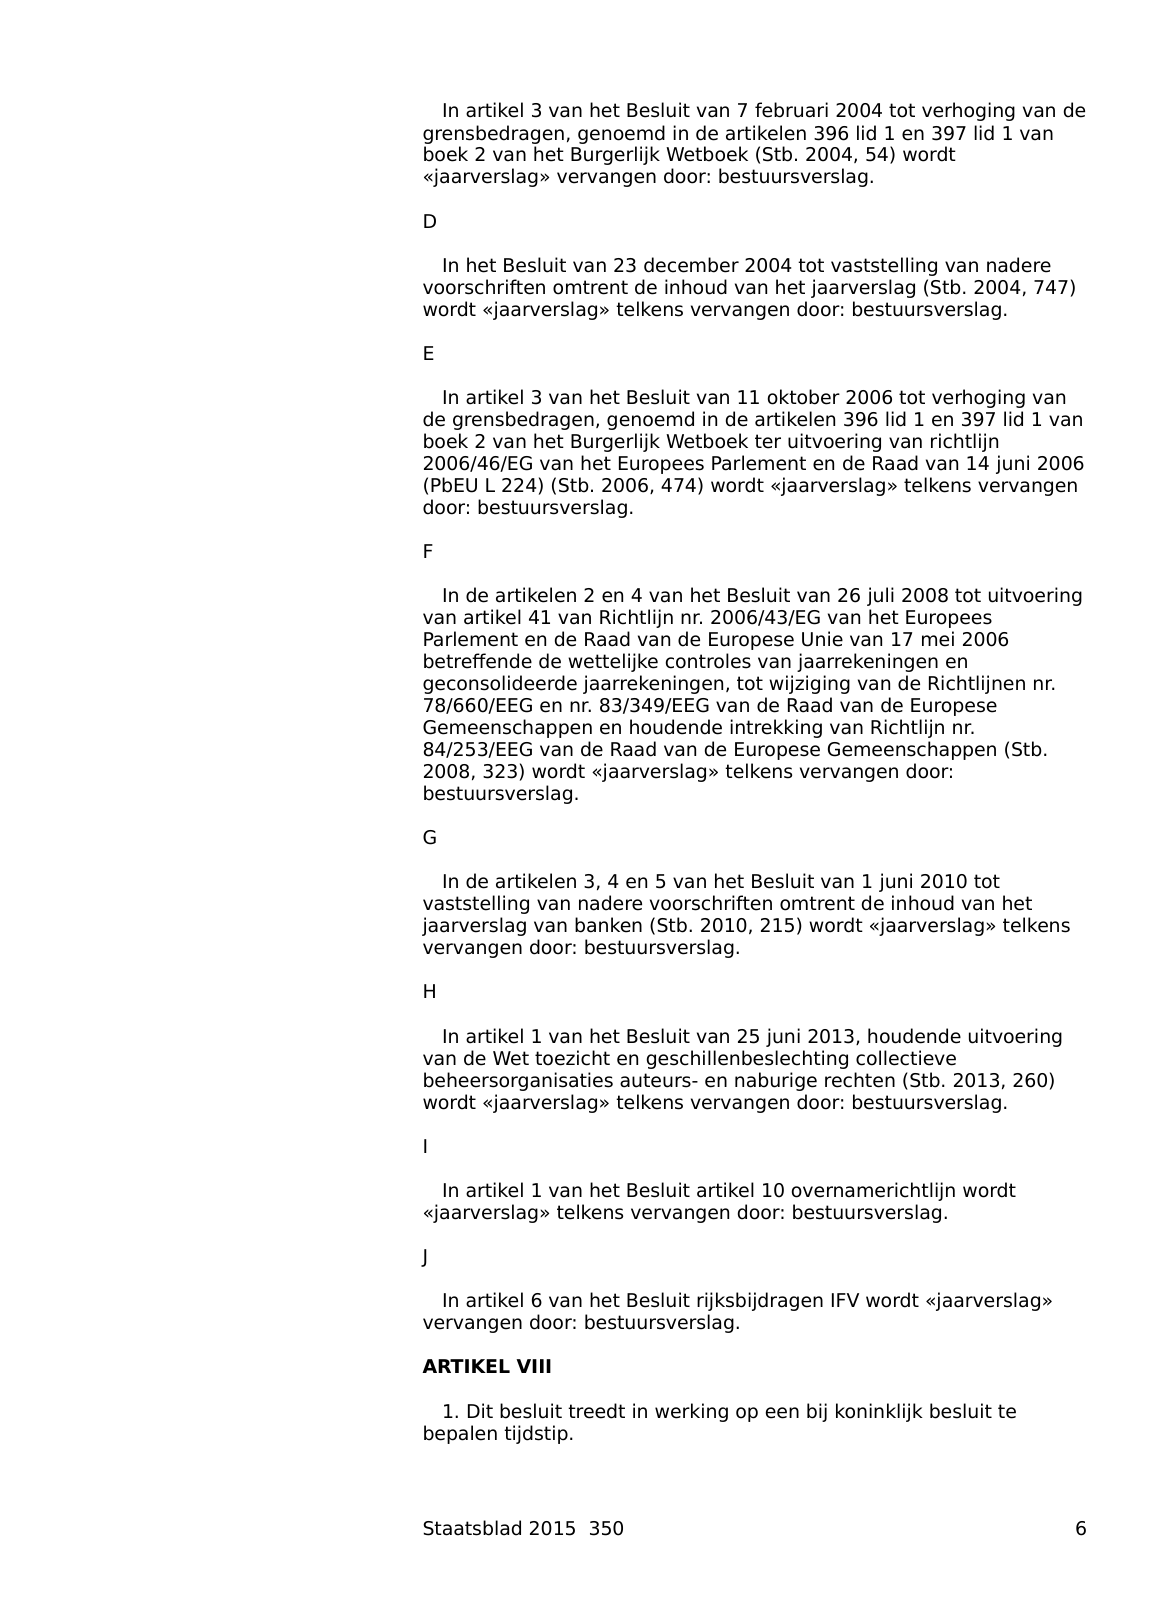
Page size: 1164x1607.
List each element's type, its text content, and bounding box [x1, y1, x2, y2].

text G [422, 827, 1087, 849]
text F [422, 541, 1087, 563]
text In artikel 1 van het Besluit van 25 juni 2013, houdende uitvoering van de Wet toezicht en geschillenbeslechting collectieve beheersorganisaties auteurs- en naburige rechten (Stb. 2013, 260) wordt «jaarverslag» telkens vervangen door: bestuursverslag. [422, 1026, 1087, 1113]
text In de artikelen 3, 4 en 5 van het Besluit van 1 juni 2010 tot vaststelling van nadere voorschriften omtrent de inhoud van het jaarverslag van banken (Stb. 2010, 215) wordt «jaarverslag» telkens vervangen door: bestuursverslag. [422, 871, 1087, 959]
text 1. Dit besluit treedt in werking op een bij koninklijk besluit te bepalen tijdstip. [422, 1401, 1087, 1444]
text In de artikelen 2 en 4 van het Besluit van 26 juli 2008 tot uitvoering van artikel 41 van Richtlijn nr. 2006/43/EG van het Europees Parlement en de Raad van de Europese Unie van 17 mei 2006 betreffende de wettelijke controles van jaarrekeningen en geconsolideerde jaarrekeningen, tot wijziging van de Richtlijnen nr. 78/660/EEG en nr. 83/349/EEG van de Raad van de Europese Gemeenschappen en houdende intrekking van Richtlijn nr. 84/253/EEG van de Raad van de Europese Gemeenschappen (Stb. 2008, 323) wordt «jaarverslag» telkens vervangen door: bestuursverslag. [422, 585, 1087, 805]
text H [422, 981, 1087, 1003]
text I [422, 1136, 1087, 1158]
text J [422, 1246, 1087, 1268]
text D [422, 211, 1087, 232]
text In artikel 3 van het Besluit van 7 februari 2004 tot verhoging van de grensbedragen, genoemd in de artikelen 396 lid 1 en 397 lid 1 van boek 2 van het Burgerlijk Wetboek (Stb. 2004, 54) wordt «jaarverslag» vervangen door: bestuursverslag. [422, 100, 1087, 188]
text In artikel 3 van het Besluit van 11 oktober 2006 tot verhoging van de grensbedragen, genoemd in de artikelen 396 lid 1 en 397 lid 1 van boek 2 van het Burgerlijk Wetboek ter uitvoering van richtlijn 2006/46/EG van het Europees Parlement en de Raad van 14 juni 2006 (PbEU L 224) (Stb. 2006, 474) wordt «jaarverslag» telkens vervangen door: bestuursverslag. [422, 387, 1087, 519]
text E [422, 343, 1087, 365]
text In artikel 1 van het Besluit artikel 10 overnamerichtlijn wordt «jaarverslag» telkens vervangen door: bestuursverslag. [422, 1180, 1087, 1224]
text In artikel 6 van het Besluit rijksbijdragen IFV wordt «jaarverslag» vervangen door: bestuursverslag. [422, 1290, 1087, 1334]
text In het Besluit van 23 december 2004 tot vaststelling van nadere voorschriften omtrent de inhoud van het jaarverslag (Stb. 2004, 747) wordt «jaarverslag» telkens vervangen door: bestuursverslag. [422, 255, 1087, 321]
subtitle ARTIKEL VIII [422, 1356, 1087, 1378]
